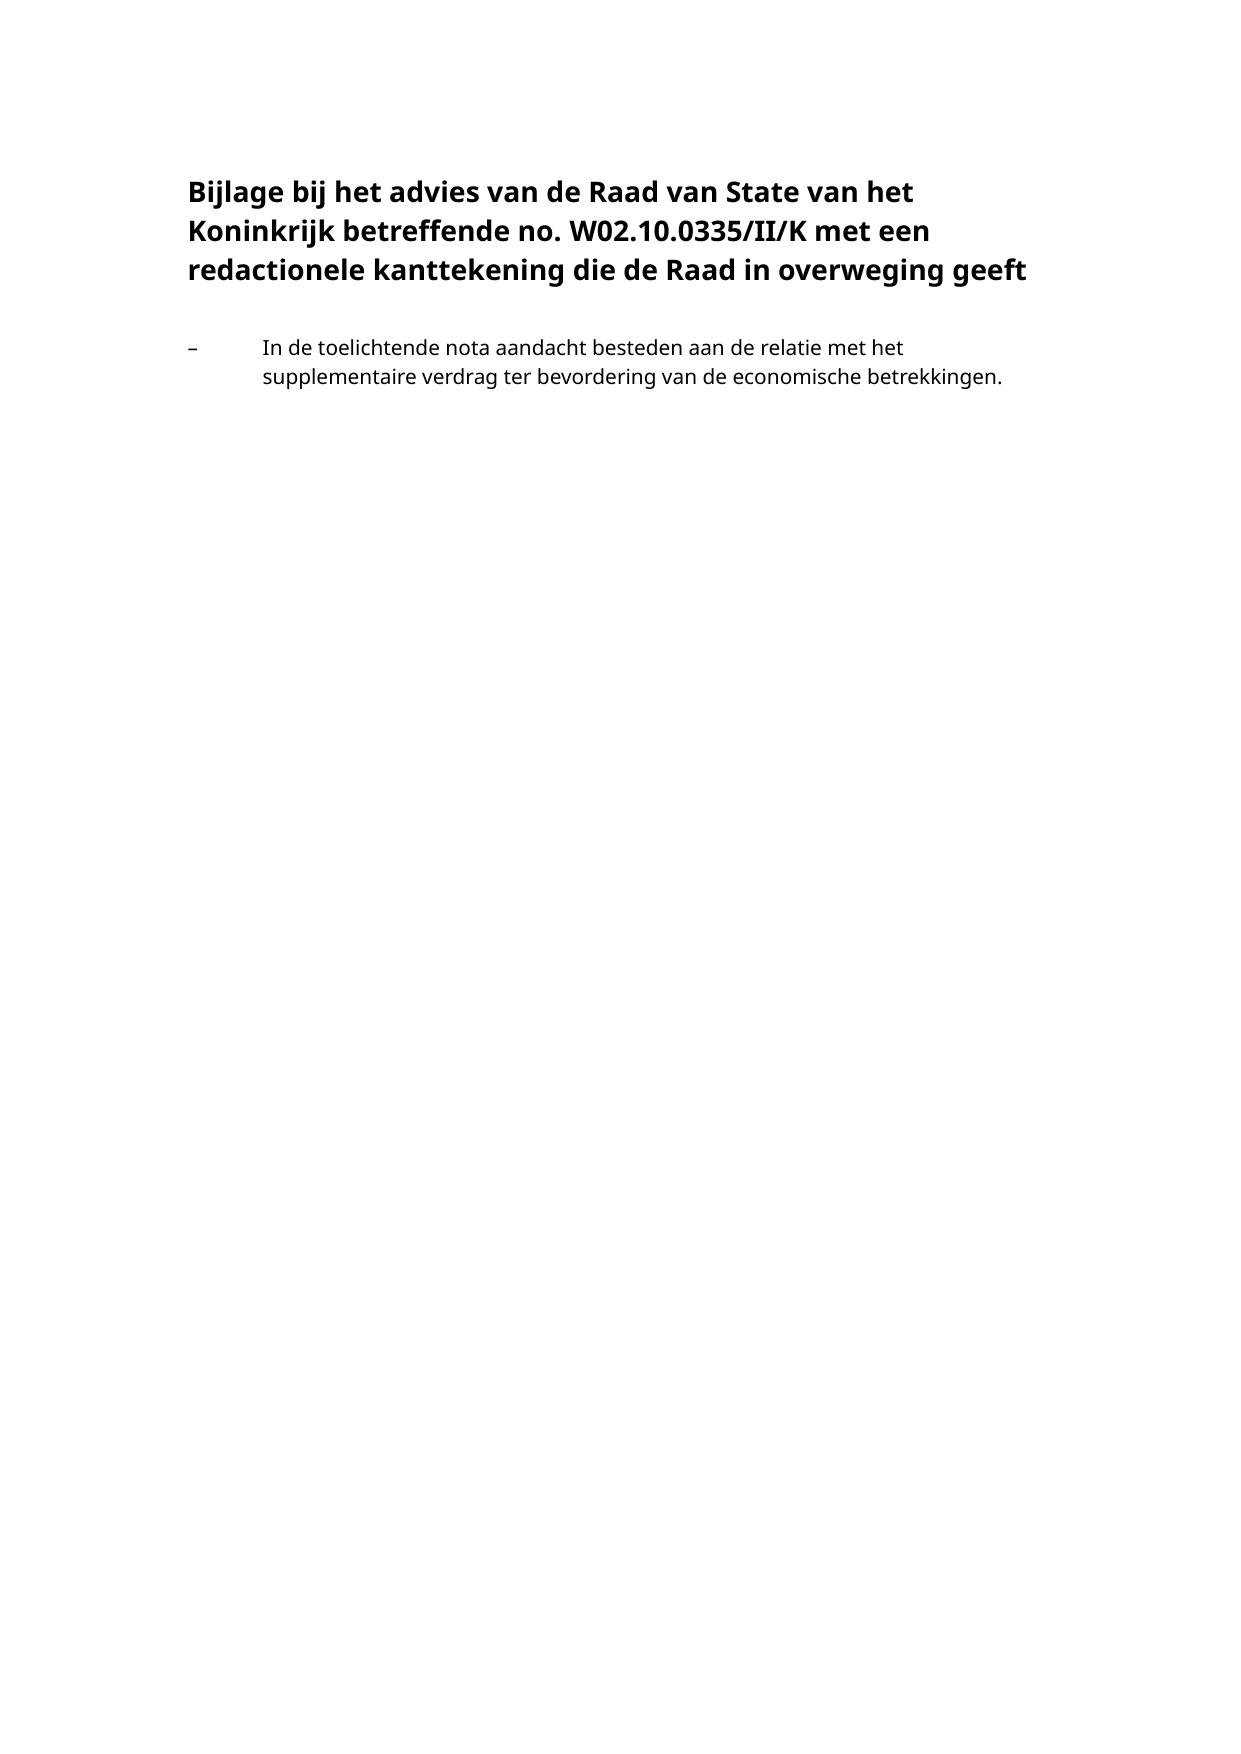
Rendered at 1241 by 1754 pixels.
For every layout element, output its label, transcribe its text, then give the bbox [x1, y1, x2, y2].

list In de toelichtende nota aandacht besteden aan de relatie met het supplementaire verdrag ter bevordering van de economische betrekkingen. [187, 333, 1053, 390]
subtitle Bijlage bij het advies van de Raad van State van het Koninkrijk betreffende no. W02.10.0335/II/K met een redactionele kanttekening die de Raad in overweging geeft [187, 172, 1053, 288]
